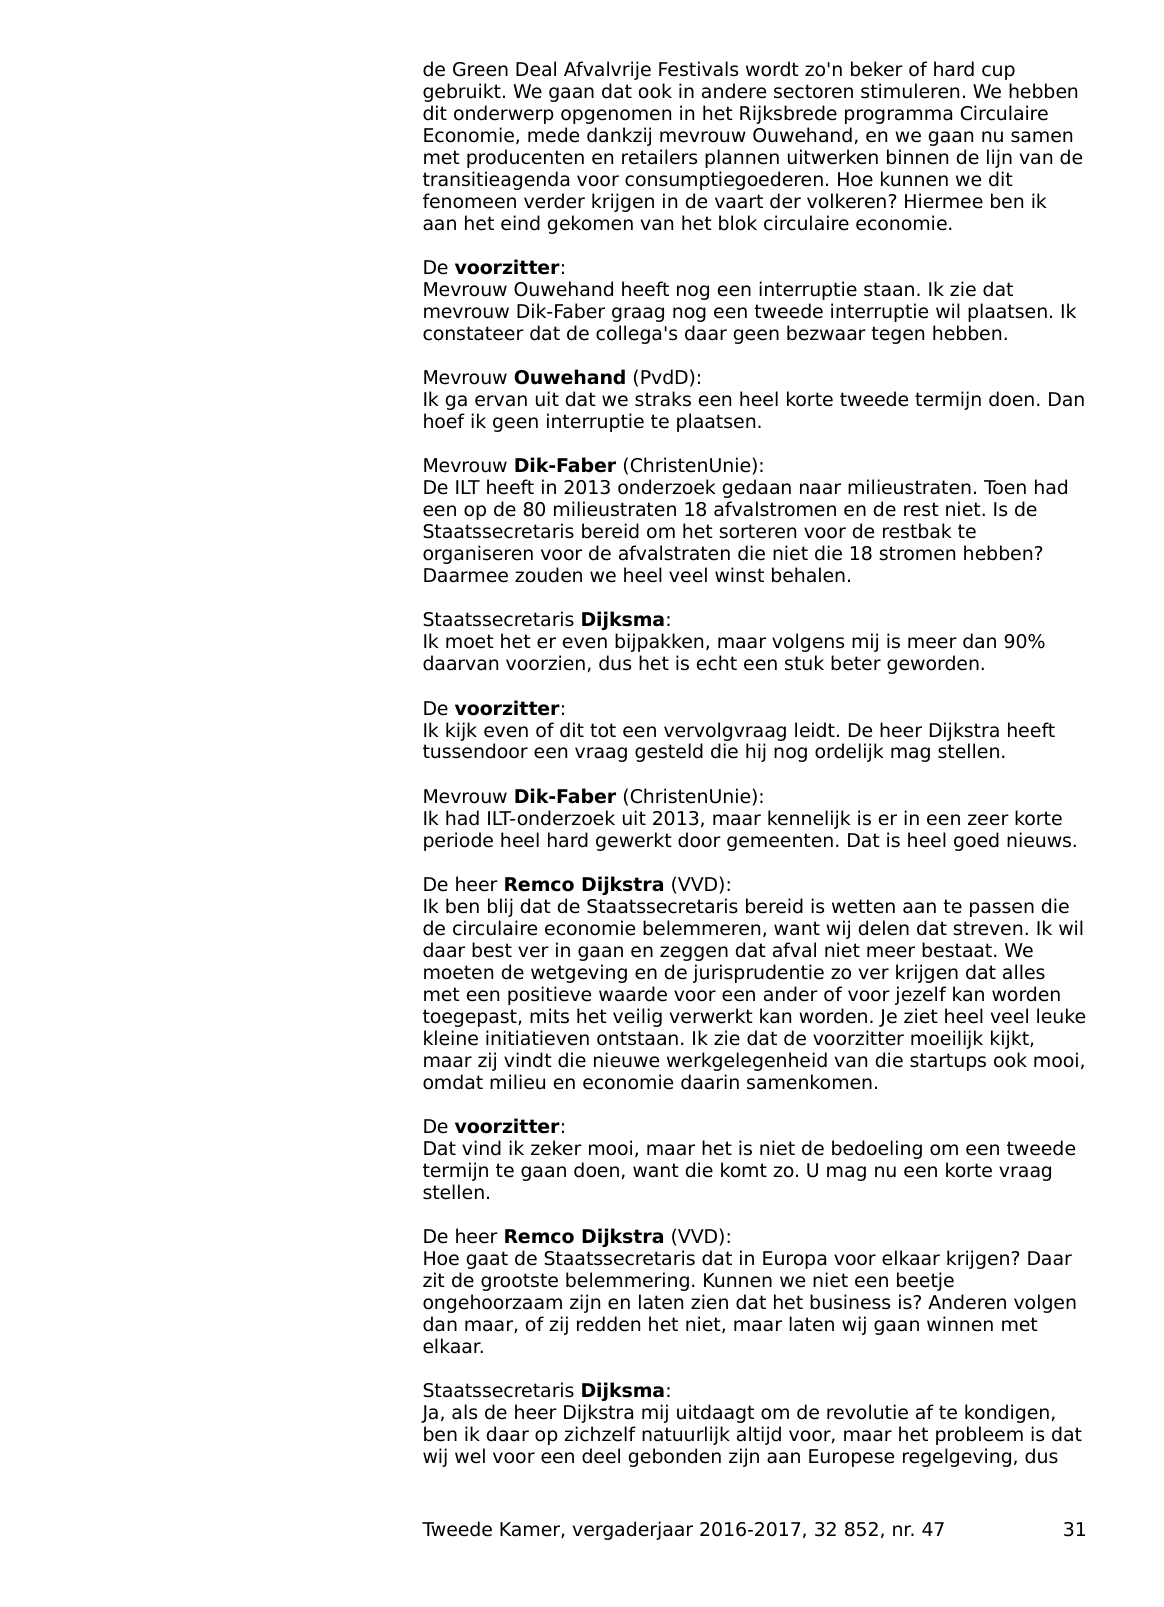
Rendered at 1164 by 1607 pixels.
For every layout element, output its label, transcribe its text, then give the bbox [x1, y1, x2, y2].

text De heer Remco Dijkstra (VVD): [422, 1226, 1087, 1248]
text Ja, als de heer Dijkstra mij uitdaagt om de revolutie af te kondigen, ben ik daar op zichzelf natuurlijk altijd voor, maar het probleem is dat wij wel voor een deel gebonden zijn aan Europese regelgeving, dus [422, 1402, 1087, 1468]
text Mevrouw Dik-Faber (ChristenUnie): [422, 786, 1087, 808]
text De voorzitter: [422, 1116, 1087, 1138]
text Ik moet het er even bijpakken, maar volgens mij is meer dan 90% daarvan voorzien, dus het is echt een stuk beter geworden. [422, 631, 1087, 675]
text De voorzitter: [422, 257, 1087, 279]
text Staatssecretaris Dijksma: [422, 1380, 1087, 1402]
text Ik had ILT-onderzoek uit 2013, maar kennelijk is er in een zeer korte periode heel hard gewerkt door gemeenten. Dat is heel goed nieuws. [422, 808, 1087, 852]
text Hoe gaat de Staatssecretaris dat in Europa voor elkaar krijgen? Daar zit de grootste belemmering. Kunnen we niet een beetje ongehoorzaam zijn en laten zien dat het business is? Anderen volgen dan maar, of zij redden het niet, maar laten wij gaan winnen met elkaar. [422, 1248, 1087, 1358]
text Mevrouw Dik-Faber (ChristenUnie): [422, 455, 1087, 477]
text De heer Remco Dijkstra (VVD): [422, 874, 1087, 896]
text Ik ben blij dat de Staatssecretaris bereid is wetten aan te passen die de circulaire economie belemmeren, want wij delen dat streven. Ik wil daar best ver in gaan en zeggen dat afval niet meer bestaat. We moeten de wetgeving en de jurisprudentie zo ver krijgen dat alles met een positieve waarde voor een ander of voor jezelf kan worden toegepast, mits het veilig verwerkt kan worden. Je ziet heel veel leuke kleine initiatieven ontstaan. Ik zie dat de voorzitter moeilijk kijkt, maar zij vindt die nieuwe werkgelegenheid van die startups ook mooi, omdat milieu en economie daarin samenkomen. [422, 896, 1087, 1093]
text Mevrouw Ouwehand (PvdD): [422, 367, 1087, 389]
text Mevrouw Ouwehand heeft nog een interruptie staan. Ik zie dat mevrouw Dik-Faber graag nog een tweede interruptie wil plaatsen. Ik constateer dat de collega's daar geen bezwaar tegen hebben. [422, 279, 1087, 345]
text Dat vind ik zeker mooi, maar het is niet de bedoeling om een tweede termijn te gaan doen, want die komt zo. U mag nu een korte vraag stellen. [422, 1138, 1087, 1204]
text Ik kijk even of dit tot een vervolgvraag leidt. De heer Dijkstra heeft tussendoor een vraag gesteld die hij nog ordelijk mag stellen. [422, 719, 1087, 763]
text Ik ga ervan uit dat we straks een heel korte tweede termijn doen. Dan hoef ik geen interruptie te plaatsen. [422, 389, 1087, 433]
text De voorzitter: [422, 697, 1087, 719]
text de Green Deal Afvalvrije Festivals wordt zo'n beker of hard cup gebruikt. We gaan dat ook in andere sectoren stimuleren. We hebben dit onderwerp opgenomen in het Rijksbrede programma Circulaire Economie, mede dankzij mevrouw Ouwehand, en we gaan nu samen met producenten en retailers plannen uitwerken binnen de lijn van de transitieagenda voor consumptiegoederen. Hoe kunnen we dit fenomeen verder krijgen in de vaart der volkeren? Hiermee ben ik aan het eind gekomen van het blok circulaire economie. [422, 59, 1087, 235]
text Staatssecretaris Dijksma: [422, 609, 1087, 631]
text De ILT heeft in 2013 onderzoek gedaan naar milieustraten. Toen had een op de 80 milieustraten 18 afvalstromen en de rest niet. Is de Staatssecretaris bereid om het sorteren voor de restbak te organiseren voor de afvalstraten die niet die 18 stromen hebben? Daarmee zouden we heel veel winst behalen. [422, 477, 1087, 587]
